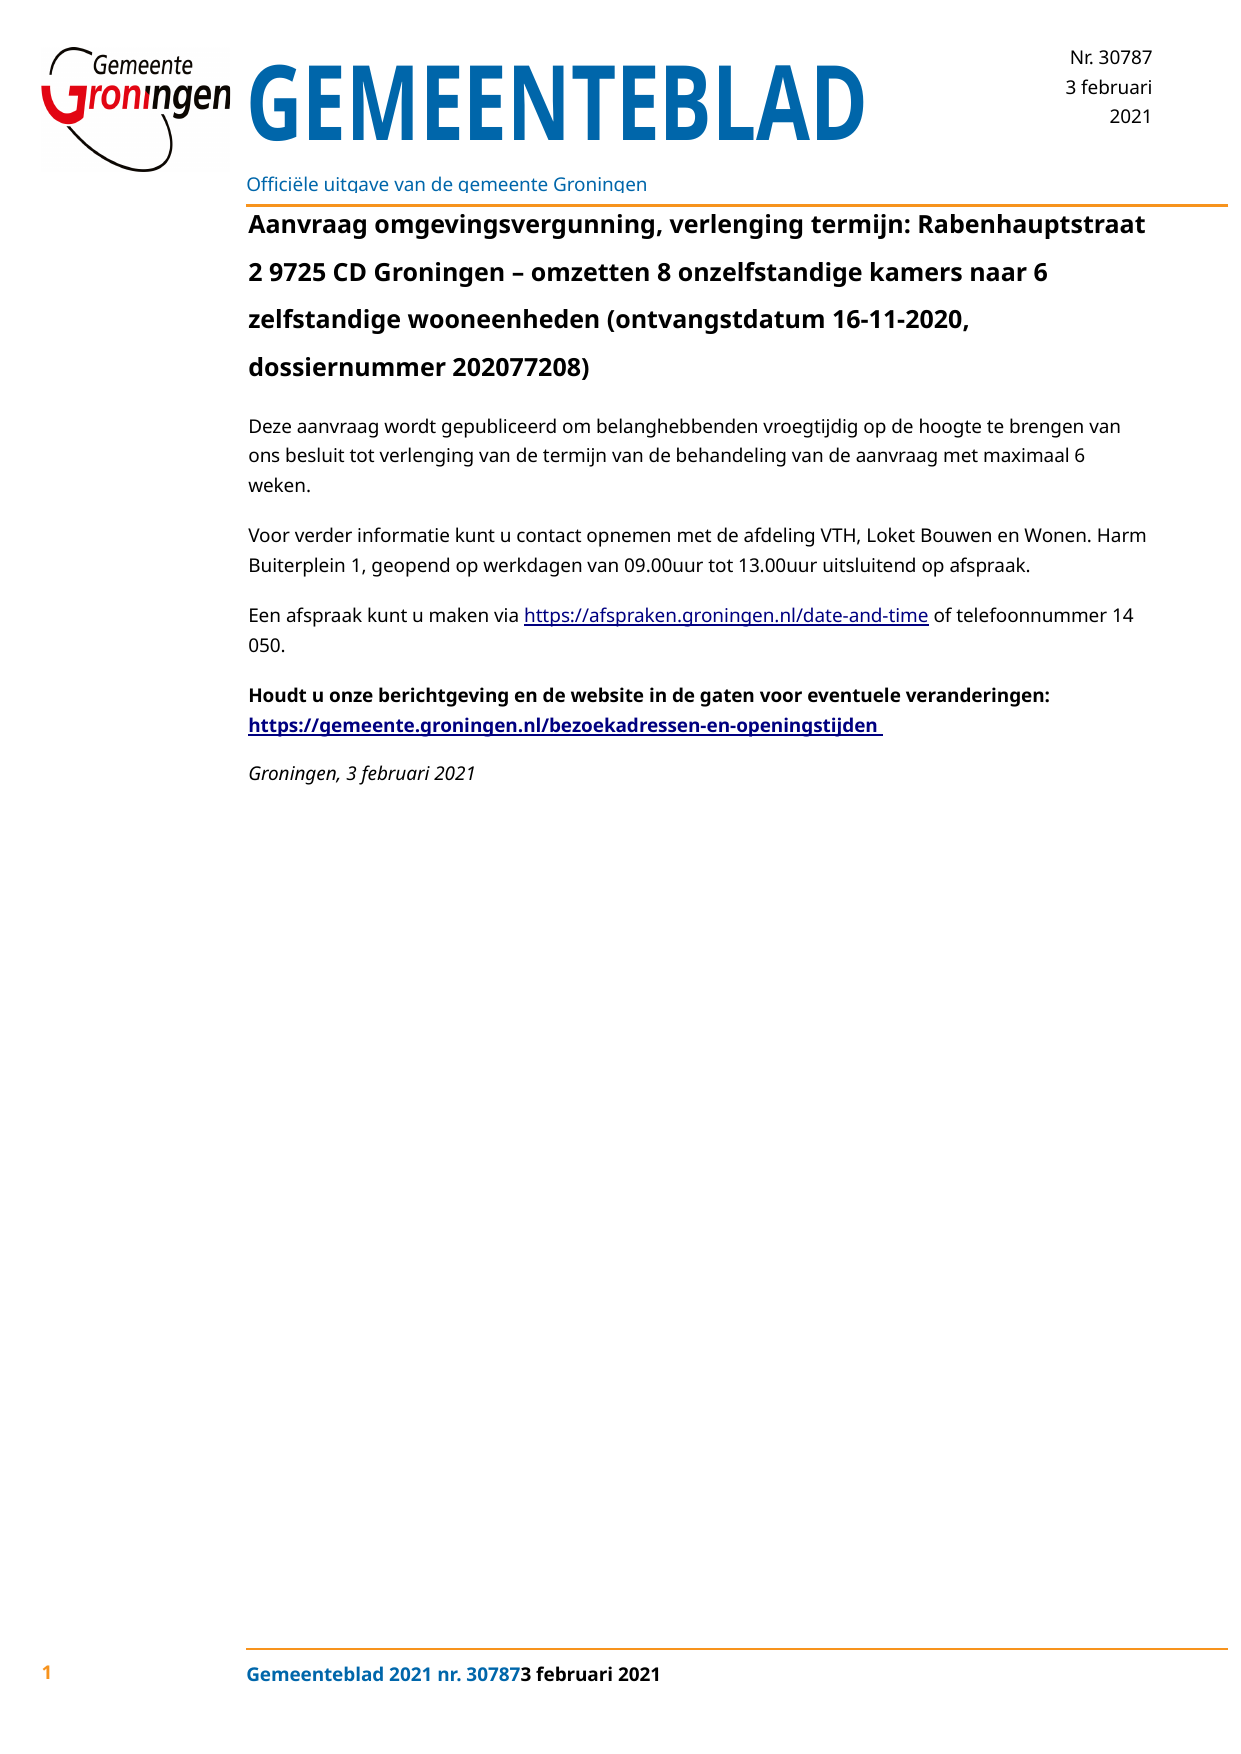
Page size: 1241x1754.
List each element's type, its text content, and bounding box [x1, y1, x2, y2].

text Houdt u onze berichtgeving en de website in de gaten voor eventuele veranderingen: https://gemeente.groningen.nl/bezoekadressen-en-openingstijden [248, 683, 1152, 738]
text Een afspraak kunt u maken via https://afspraken.groningen.nl/date-and-time of telefoonnummer 14 050. [248, 603, 1152, 658]
text Groningen, 3 februari 2021 [248, 760, 1152, 786]
text Voor verder informatie kunt u contact opnemen met de afdeling VTH, Loket Bouwen en Wonen. Harm Buiterplein 1, geopend op werkdagen van 09.00uur tot 13.00uur uitsluitend op afspraak. [248, 523, 1152, 578]
text Aanvraag omgevingsvergunning, verlenging termijn: Rabenhauptstraat 2 9725 CD Groningen – omzetten 8 onzelfstandige kamers naar 6 zelfstandige wooneenheden (ontvangstdatum 16-11-2020, dossiernummer 202077208) [248, 207, 1152, 384]
text Deze aanvraag wordt gepubliceerd om belanghebbenden vroegtijdig op de hoogte te brengen van ons besluit tot verlenging van de termijn van de behandeling van de aanvraag met maximaal 6 weken. [248, 413, 1152, 498]
picture [41, 47, 231, 172]
